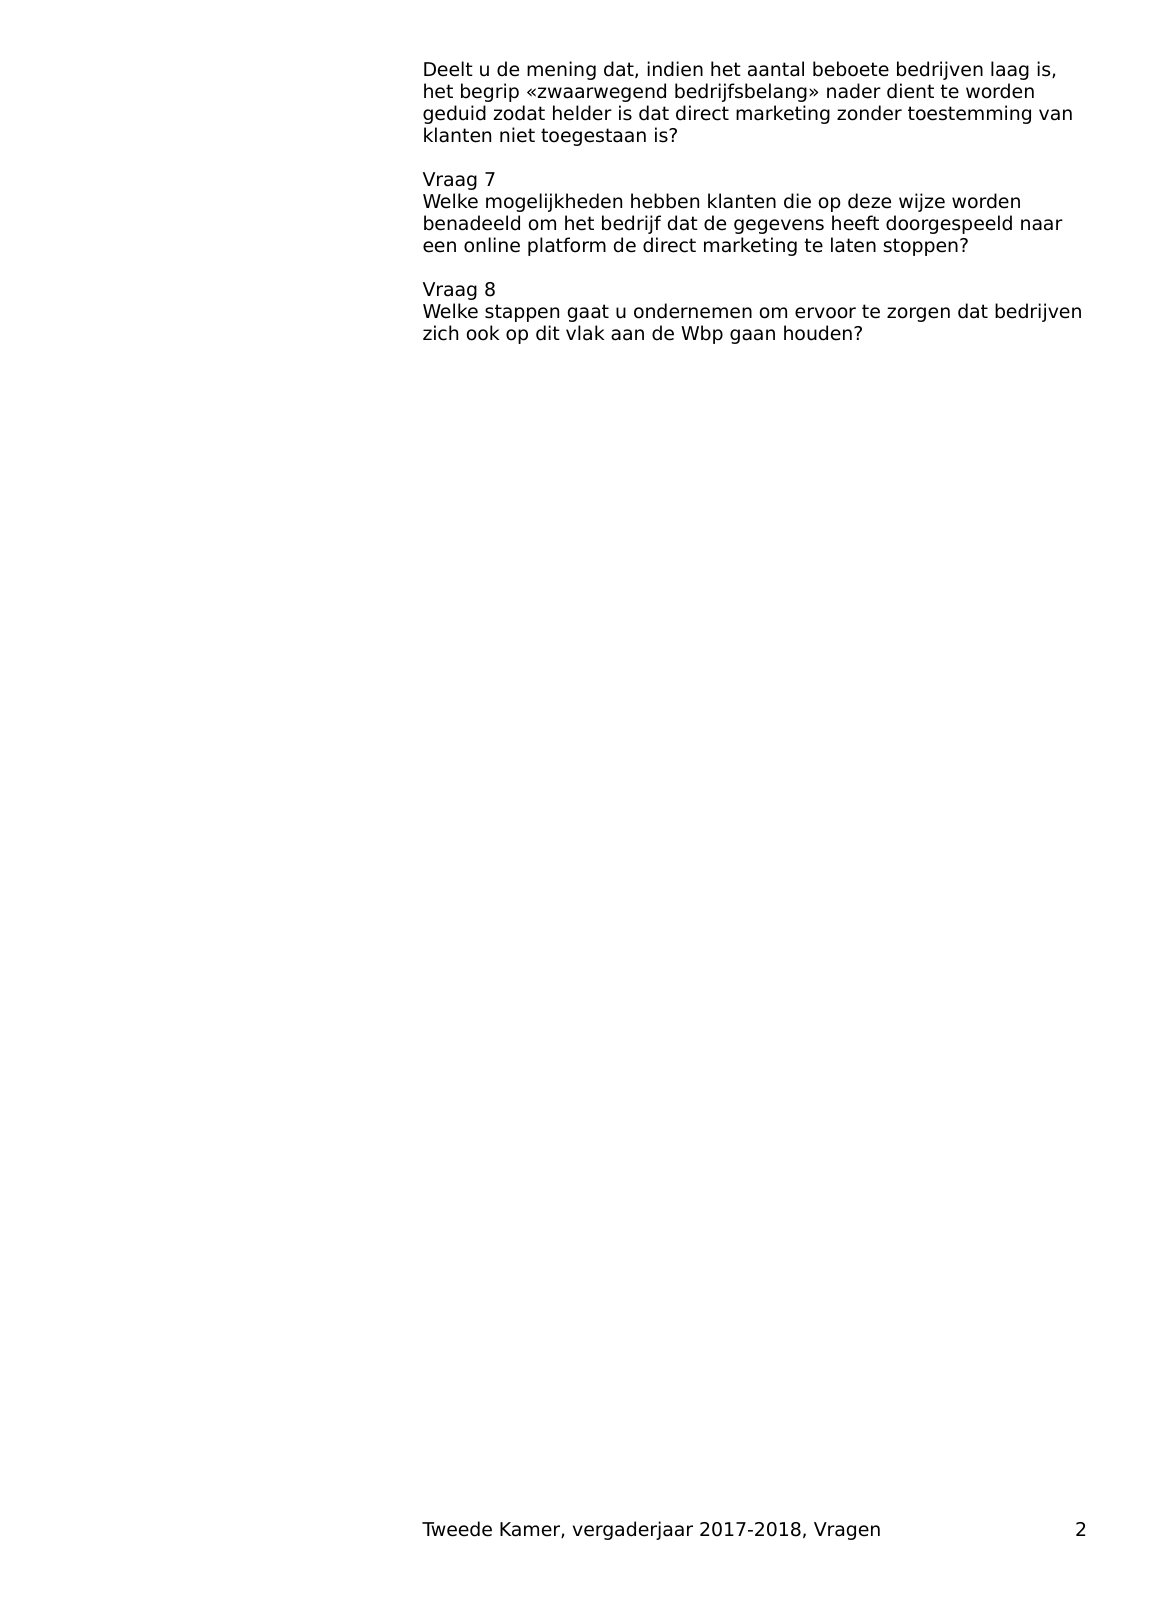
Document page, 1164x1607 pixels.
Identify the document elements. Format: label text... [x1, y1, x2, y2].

text Vraag 7 [422, 169, 1087, 191]
text Deelt u de mening dat, indien het aantal beboete bedrijven laag is, het begrip «zwaarwegend bedrijfsbelang» nader dient te worden geduid zodat helder is dat direct marketing zonder toestemming van klanten niet toegestaan is? [422, 59, 1087, 147]
text Welke stappen gaat u ondernemen om ervoor te zorgen dat bedrijven zich ook op dit vlak aan de Wbp gaan houden? [422, 301, 1087, 345]
text Welke mogelijkheden hebben klanten die op deze wijze worden benadeeld om het bedrijf dat de gegevens heeft doorgespeeld naar een online platform de direct marketing te laten stoppen? [422, 191, 1087, 257]
text Vraag 8 [422, 279, 1087, 301]
